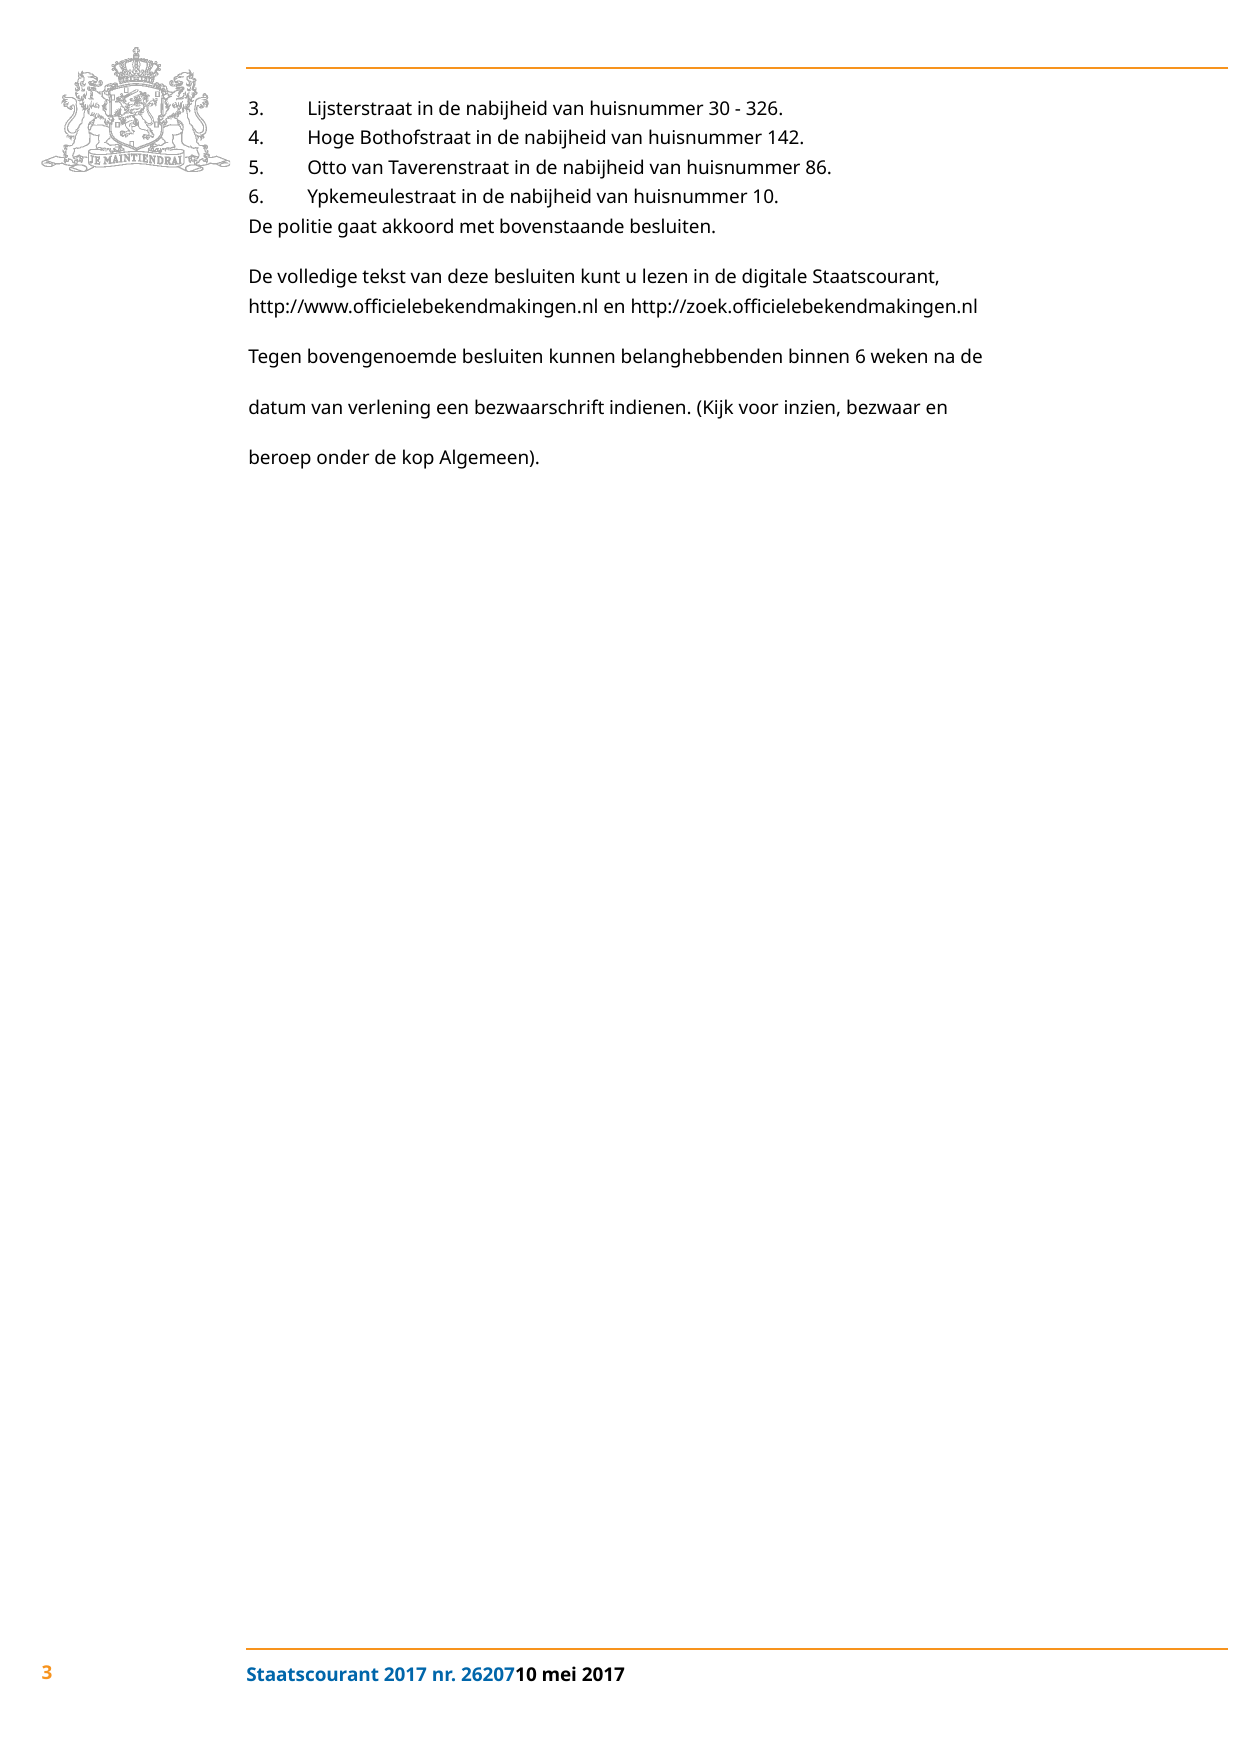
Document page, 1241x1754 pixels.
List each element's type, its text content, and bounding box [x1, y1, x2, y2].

picture [41, 47, 231, 172]
text datum van verlening een bezwaarschrift indienen. (Kijk voor inzien, bezwaar en [248, 394, 1152, 420]
list Hoge Bothofstraat in de nabijheid van huisnummer 142. [248, 124, 1152, 150]
text De politie gaat akkoord met bovenstaande besluiten. [248, 213, 1152, 239]
list Otto van Taverenstraat in de nabijheid van huisnummer 86. [248, 154, 1152, 180]
text De volledige tekst van deze besluiten kunt u lezen in de digitale Staatscourant, http://www.officielebekendmakingen.nl en http://zoek.officielebekendmakingen.nl [248, 263, 1152, 319]
list Ypkemeulestraat in de nabijheid van huisnummer 10. [248, 183, 1152, 209]
text beroep onder de kop Algemeen). [248, 444, 1152, 470]
text Tegen bovengenoemde besluiten kunnen belanghebbenden binnen 6 weken na de [248, 343, 1152, 369]
list Lijsterstraat in de nabijheid van huisnummer 30 - 326. [248, 95, 1152, 121]
